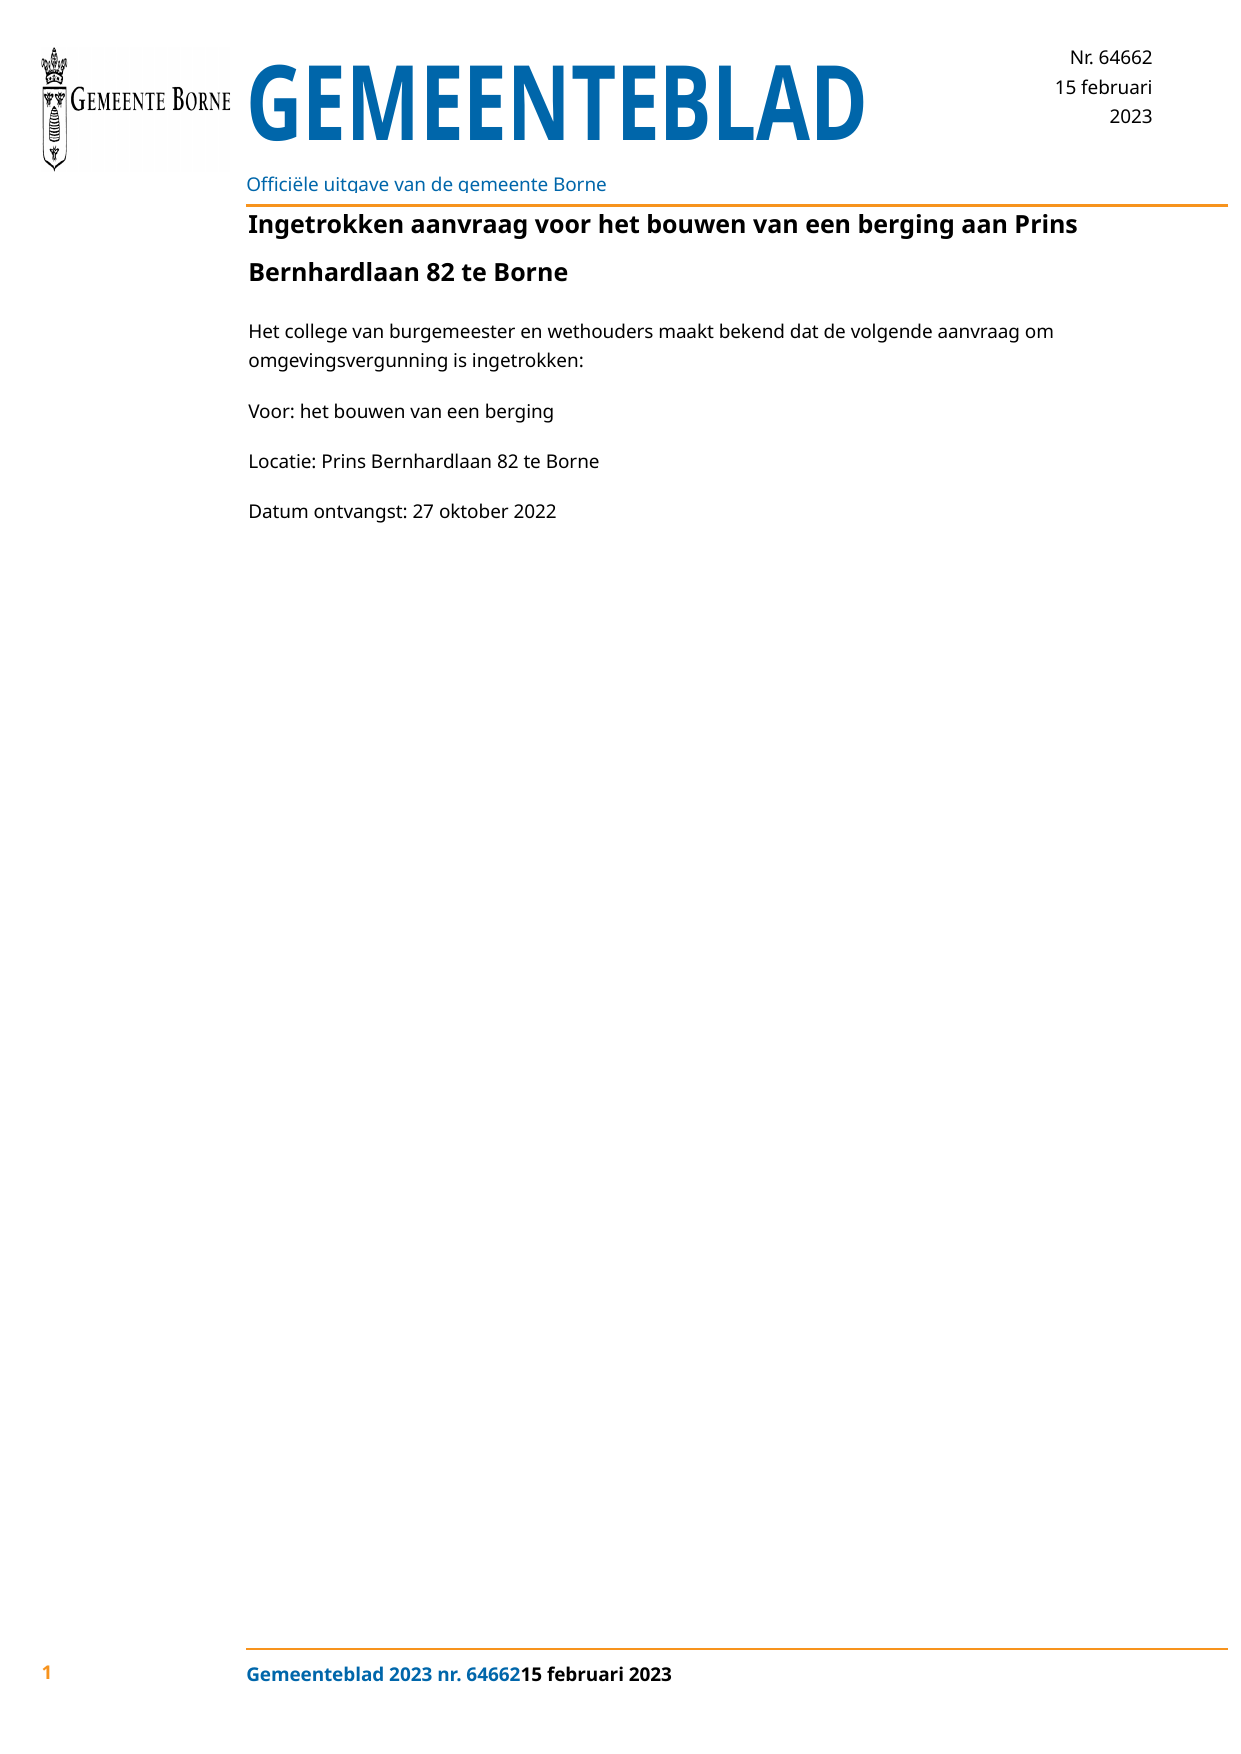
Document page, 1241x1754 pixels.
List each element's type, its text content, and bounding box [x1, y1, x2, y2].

text Locatie: Prins Bernhardlaan 82 te Borne [248, 448, 1152, 474]
text Ingetrokken aanvraag voor het bouwen van een berging aan Prins Bernhardlaan 82 te Borne [248, 207, 1152, 288]
text Het college van burgemeester en wethouders maakt bekend dat de volgende aanvraag om omgevingsvergunning is ingetrokken: [248, 318, 1152, 373]
text Voor: het bouwen van een berging [248, 398, 1152, 424]
picture [41, 47, 231, 172]
text Datum ontvangst: 27 oktober 2022 [248, 499, 1152, 524]
